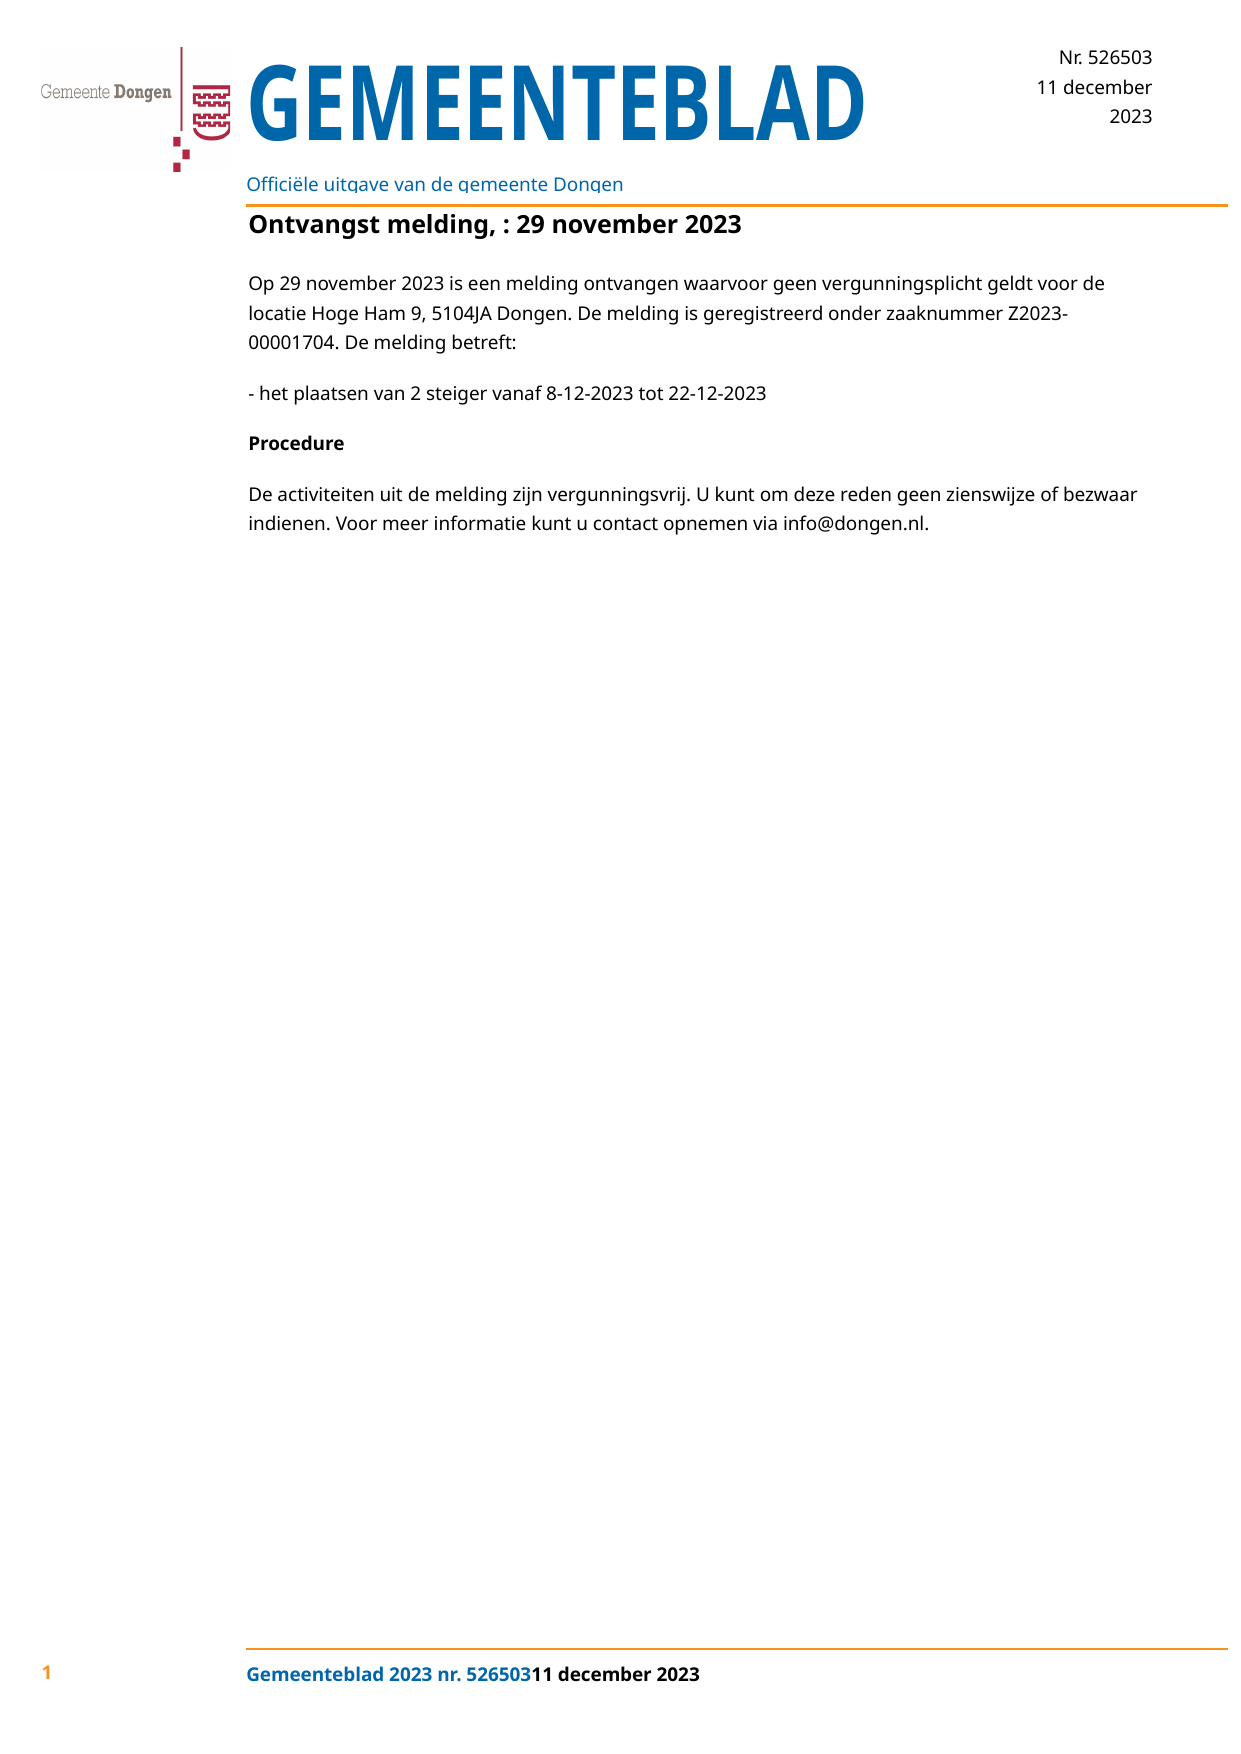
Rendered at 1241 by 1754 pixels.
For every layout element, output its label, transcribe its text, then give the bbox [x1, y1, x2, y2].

text Ontvangst melding, : 29 november 2023 [248, 207, 1152, 241]
text De activiteiten uit de melding zijn vergunningsvrij. U kunt om deze reden geen zienswijze of bezwaar indienen. Voor meer informatie kunt u contact opnemen via info@dongen.nl. [248, 481, 1152, 536]
text - het plaatsen van 2 steiger vanaf 8-12-2023 tot 22-12-2023 [248, 380, 1152, 406]
text Procedure [248, 430, 1152, 456]
text Op 29 november 2023 is een melding ontvangen waarvoor geen vergunningsplicht geldt voor de locatie Hoge Ham 9, 5104JA Dongen. De melding is geregistreerd onder zaaknummer Z2023-00001704. De melding betreft: [248, 270, 1152, 355]
picture [41, 47, 231, 172]
